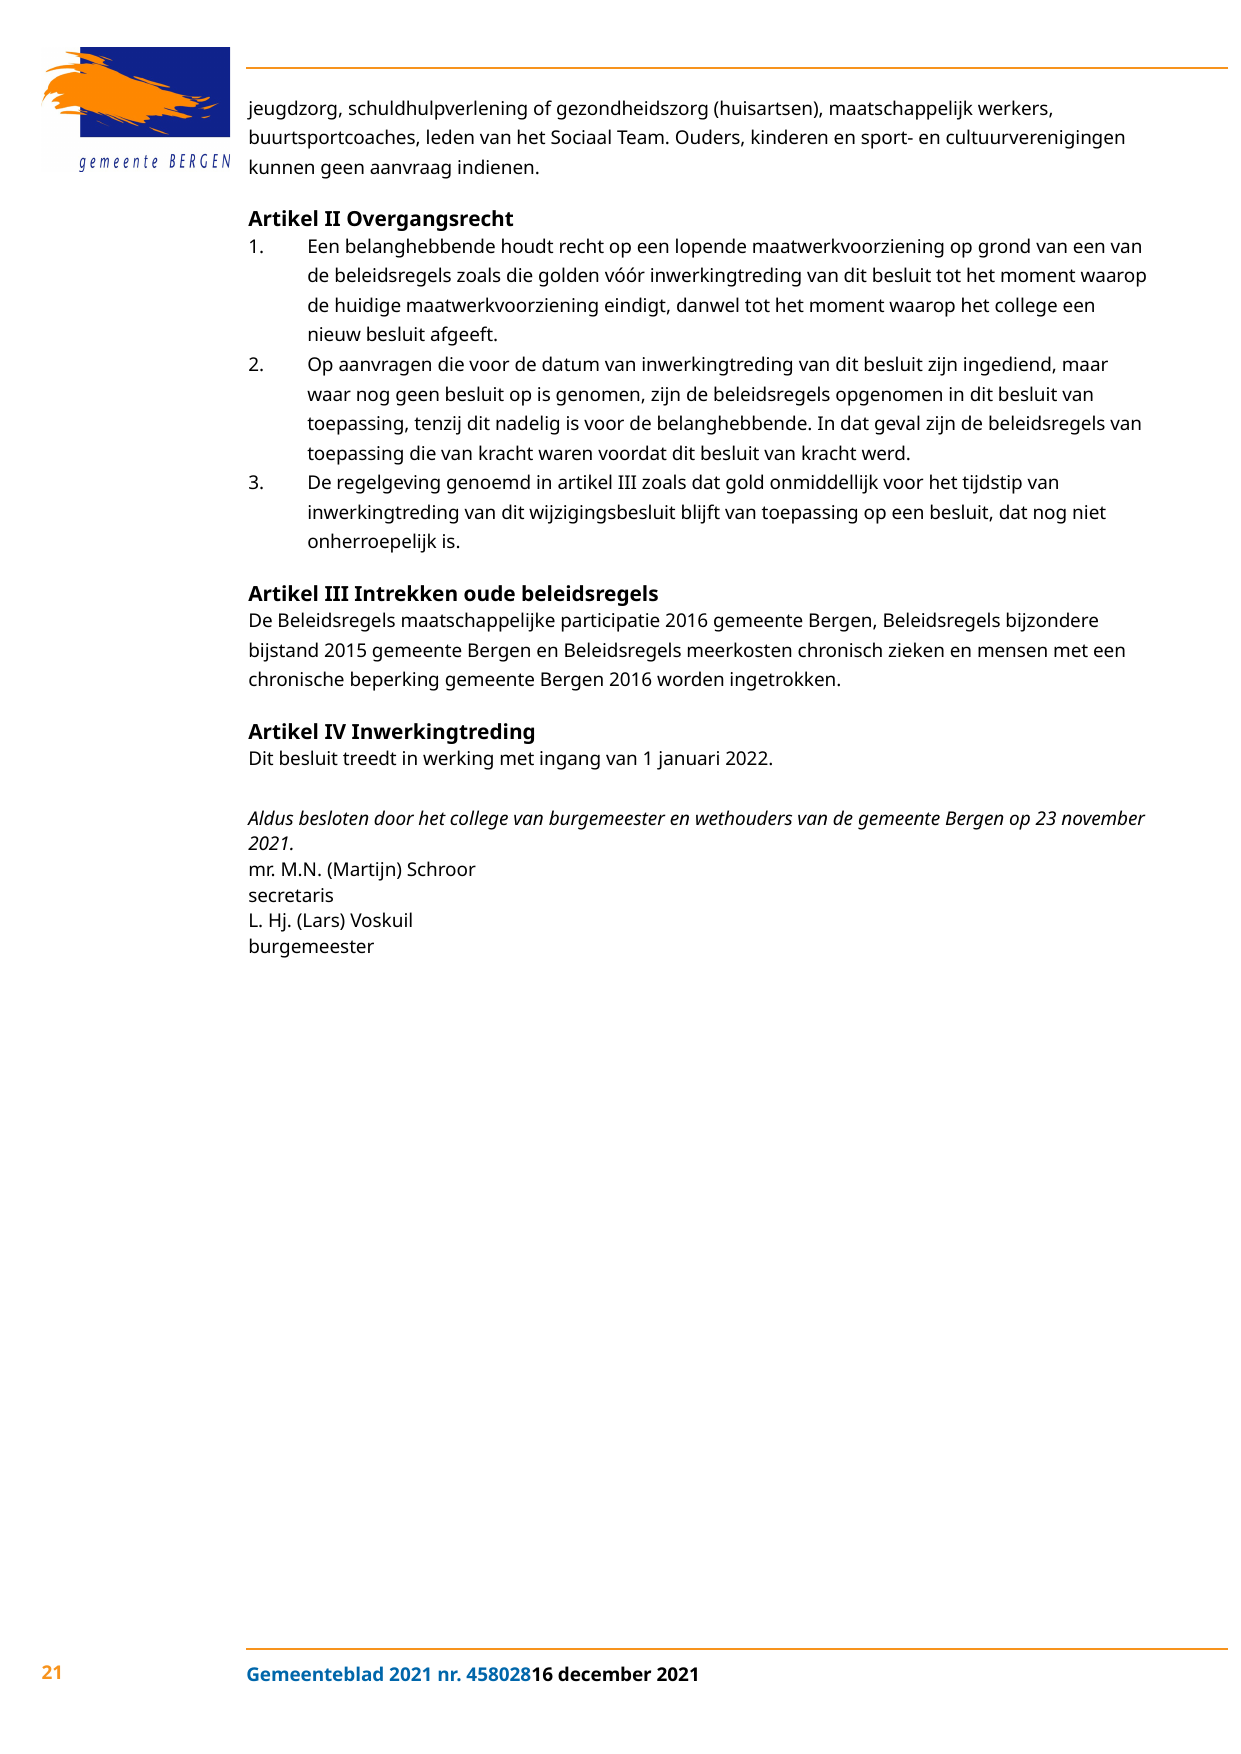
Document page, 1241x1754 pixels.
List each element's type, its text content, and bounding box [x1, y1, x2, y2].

text Artikel IV Inwerkingtreding [248, 717, 1152, 746]
list Op aanvragen die voor de datum van inwerkingtreding van dit besluit zijn ingediend, maar waar nog geen besluit op is genomen, zijn de beleidsregels opgenomen in dit besluit van toepassing, tenzij dit nadelig is voor de belanghebbende. In dat geval zijn de beleidsregels van toepassing die van kracht waren voordat dit besluit van kracht werd. [248, 351, 1152, 466]
list De regelgeving genoemd in artikel III zoals dat gold onmiddellijk voor het tijdstip van inwerkingtreding van dit wijzigingsbesluit blijft van toepassing op een besluit, dat nog niet onherroepelijk is. [248, 469, 1152, 554]
text burgemeester [248, 933, 1152, 959]
text Aldus besloten door het college van burgemeester en wethouders van de gemeente Bergen op 23 november 2021. [248, 805, 1152, 856]
list Een belanghebbende houdt recht op een lopende maatwerkvoorziening op grond van een van de beleidsregels zoals die golden vóór inwerkingtreding van dit besluit tot het moment waarop de huidige maatwerkvoorziening eindigt, danwel tot het moment waarop het college een nieuw besluit afgeeft. [248, 233, 1152, 347]
text Artikel III Intrekken oude beleidsregels [248, 579, 1152, 607]
text mr. M.N. (Martijn) Schroor [248, 856, 1152, 882]
text Dit besluit treedt in werking met ingang van 1 januari 2022. [248, 746, 1152, 771]
text Artikel II Overgangsrecht [248, 204, 1152, 233]
text De Beleidsregels maatschappelijke participatie 2016 gemeente Bergen, Beleidsregels bijzondere bijstand 2015 gemeente Bergen en Beleidsregels meerkosten chronisch zieken en mensen met een chronische beperking gemeente Bergen 2016 worden ingetrokken. [248, 607, 1152, 692]
picture [41, 47, 231, 172]
text secretaris [248, 882, 1152, 908]
text L. Hj. (Lars) Voskuil [248, 908, 1152, 933]
text jeugdzorg, schuldhulpverlening of gezondheidszorg (huisartsen), maatschappelijk werkers, buurtsportcoaches, leden van het Sociaal Team. Ouders, kinderen en sport- en cultuurverenigingen kunnen geen aanvraag indienen. [248, 95, 1152, 180]
